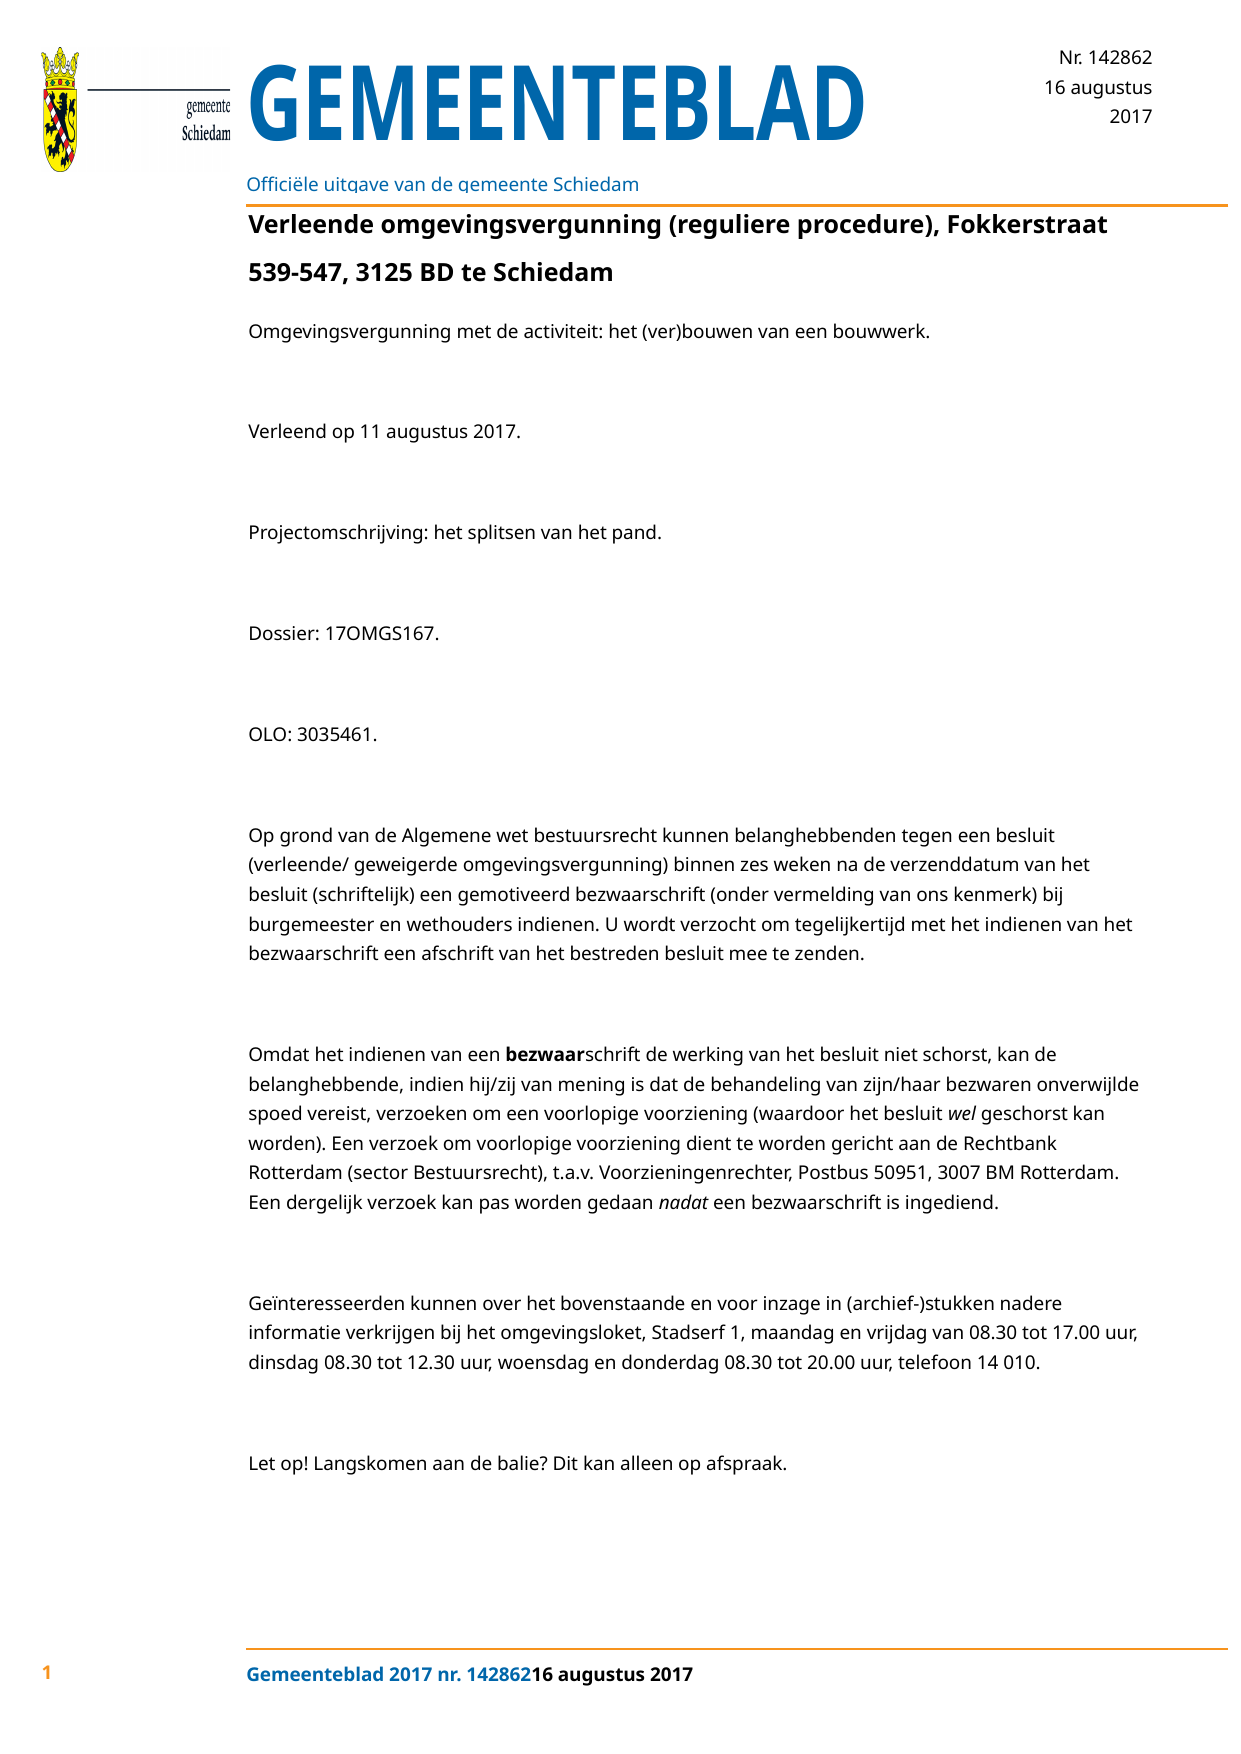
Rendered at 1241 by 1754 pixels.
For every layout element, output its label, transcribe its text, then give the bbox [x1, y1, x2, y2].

text Dossier: 17OMGS167. [248, 620, 1152, 646]
text Verleend op 11 augustus 2017. [248, 419, 1152, 444]
text Verleende omgevingsvergunning (reguliere procedure), Fokkerstraat 539-547, 3125 BD te Schiedam [248, 207, 1152, 288]
text Omdat het indienen van een bezwaarschrift de werking van het besluit niet schorst, kan de belanghebbende, indien hij/zij van mening is dat de behandeling van zijn/haar bezwaren onverwijlde spoed vereist, verzoeken om een voorlopige voorziening (waardoor het besluit wel geschorst kan worden). Een verzoek om voorlopige voorziening dient te worden gericht aan de Rechtbank Rotterdam (sector Bestuursrecht), t.a.v. Voorzieningenrechter, Postbus 50951, 3007 BM Rotterdam. Een dergelijk verzoek kan pas worden gedaan nadat een bezwaarschrift is ingediend. [248, 1041, 1152, 1215]
text Op grond van de Algemene wet bestuursrecht kunnen belanghebbenden tegen een besluit (verleende/ geweigerde omgevingsvergunning) binnen zes weken na de verzenddatum van het besluit (schriftelijk) een gemotiveerd bezwaarschrift (onder vermelding van ons kenmerk) bij burgemeester en wethouders indienen. U wordt verzocht om tegelijkertijd met het indienen van het bezwaarschrift een afschrift van het bestreden besluit mee te zenden. [248, 822, 1152, 966]
text Projectomschrijving: het splitsen van het pand. [248, 519, 1152, 545]
text Omgevingsvergunning met de activiteit: het (ver)bouwen van een bouwwerk. [248, 318, 1152, 344]
text Let op! Langskomen aan de balie? Dit kan alleen op afspraak. [248, 1450, 1152, 1476]
text Geïnteresseerden kunnen over het bovenstaande en voor inzage in (archief-)stukken nadere informatie verkrijgen bij het omgevingsloket, Stadserf 1, maandag en vrijdag van 08.30 tot 17.00 uur, dinsdag 08.30 tot 12.30 uur, woensdag en donderdag 08.30 tot 20.00 uur, telefoon 14 010. [248, 1290, 1152, 1375]
picture [41, 47, 231, 172]
text OLO: 3035461. [248, 721, 1152, 747]
